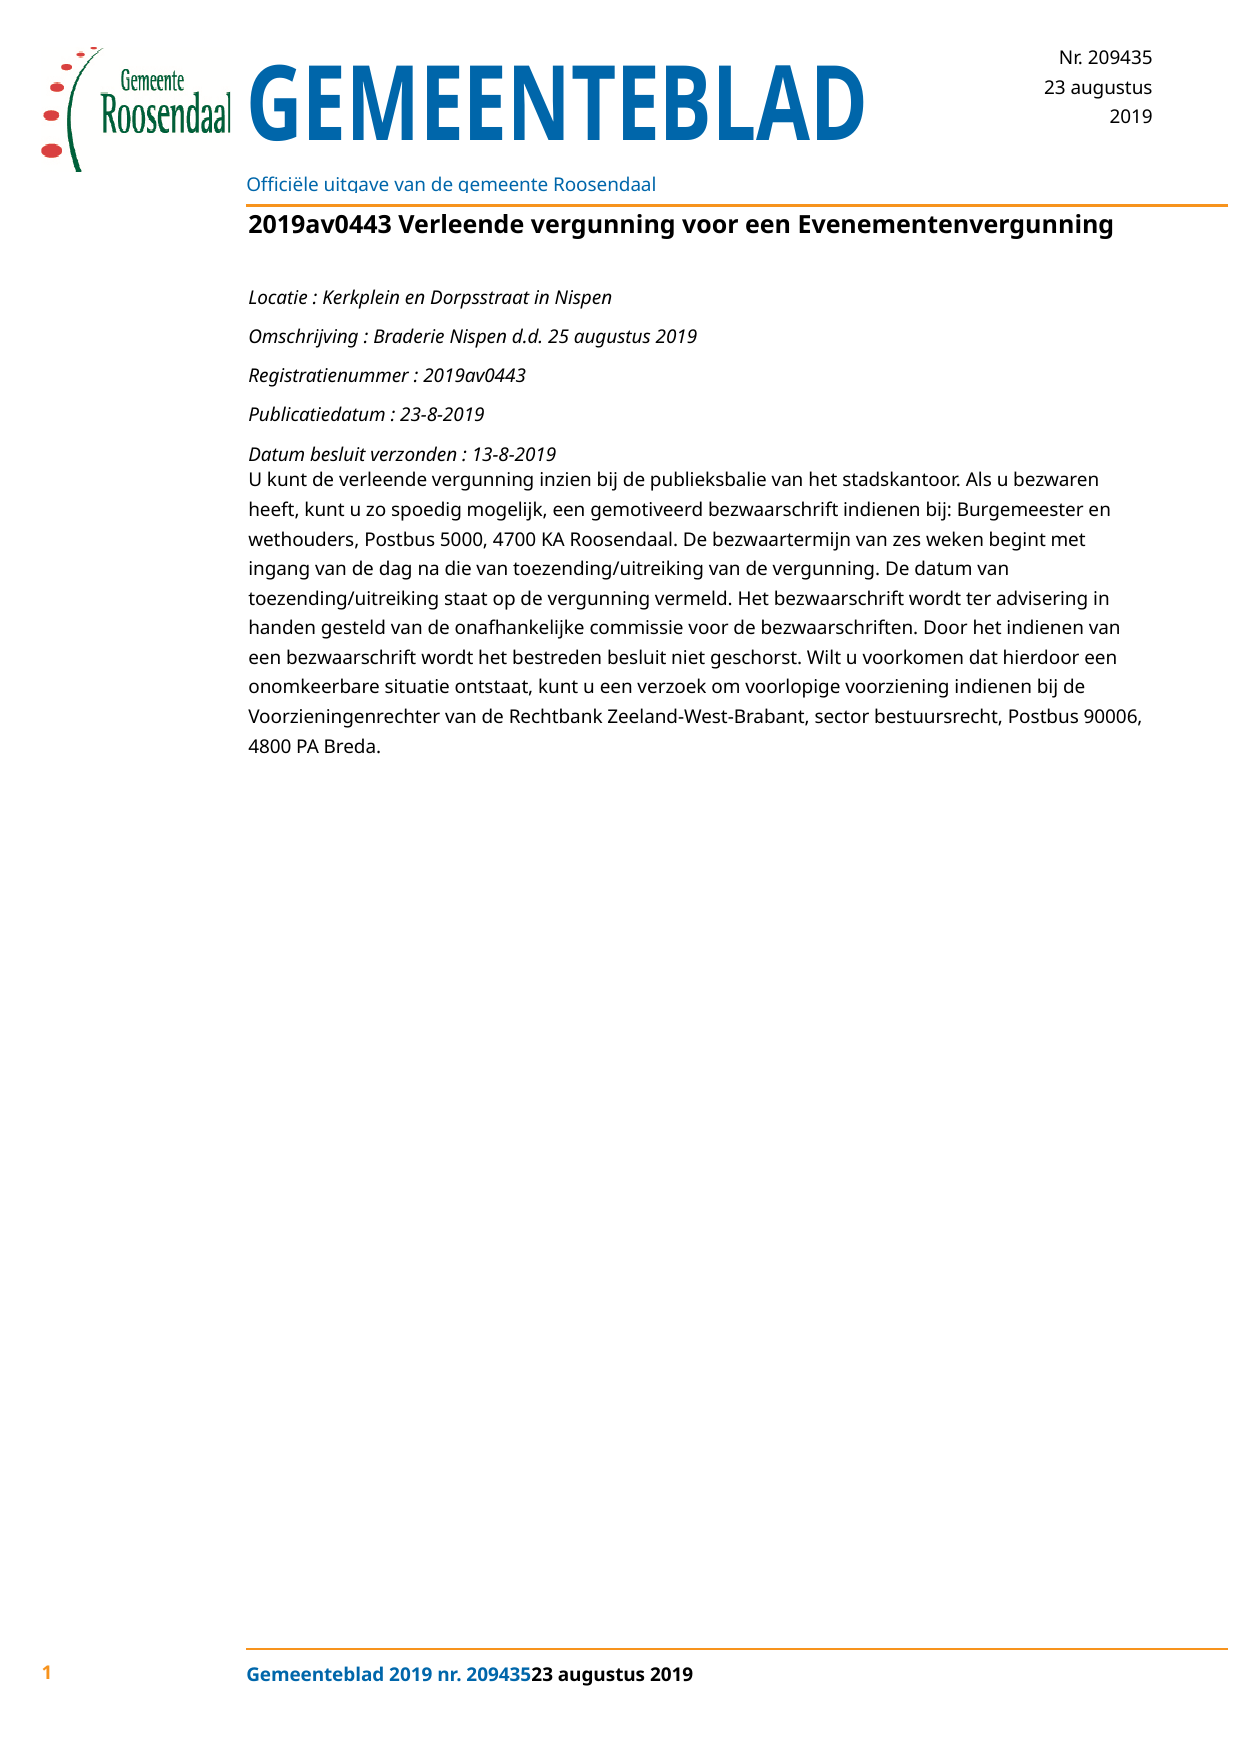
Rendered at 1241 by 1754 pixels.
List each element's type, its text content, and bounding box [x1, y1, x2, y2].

text Omschrijving : Braderie Nispen d.d. 25 augustus 2019 [248, 323, 1152, 349]
picture [41, 47, 231, 172]
text Datum besluit verzonden : 13-8-2019 [248, 441, 1152, 467]
text 2019av0443 Verleende vergunning voor een Evenementenvergunning [248, 207, 1152, 241]
text Locatie : Kerkplein en Dorpsstraat in Nispen [248, 284, 1152, 309]
text Registratienummer : 2019av0443 [248, 362, 1152, 388]
text U kunt de verleende vergunning inzien bij de publieksbalie van het stadskantoor. Als u bezwaren heeft, kunt u zo spoedig mogelijk, een gemotiveerd bezwaarschrift indienen bij: Burgemeester en wethouders, Postbus 5000, 4700 KA Roosendaal. De bezwaartermijn van zes weken begint met ingang van de dag na die van toezending/uitreiking van de vergunning. De datum van toezending/uitreiking staat op de vergunning vermeld. Het bezwaarschrift wordt ter advisering in handen gesteld van de onafhankelijke commissie voor de bezwaarschriften. Door het indienen van een bezwaarschrift wordt het bestreden besluit niet geschorst. Wilt u voorkomen dat hierdoor een onomkeerbare situatie ontstaat, kunt u een verzoek om voorlopige voorziening indienen bij de Voorzieningenrechter van de Rechtbank Zeeland-West-Brabant, sector bestuursrecht, Postbus 90006, 4800 PA Breda. [248, 467, 1152, 759]
text Publicatiedatum : 23-8-2019 [248, 402, 1152, 427]
